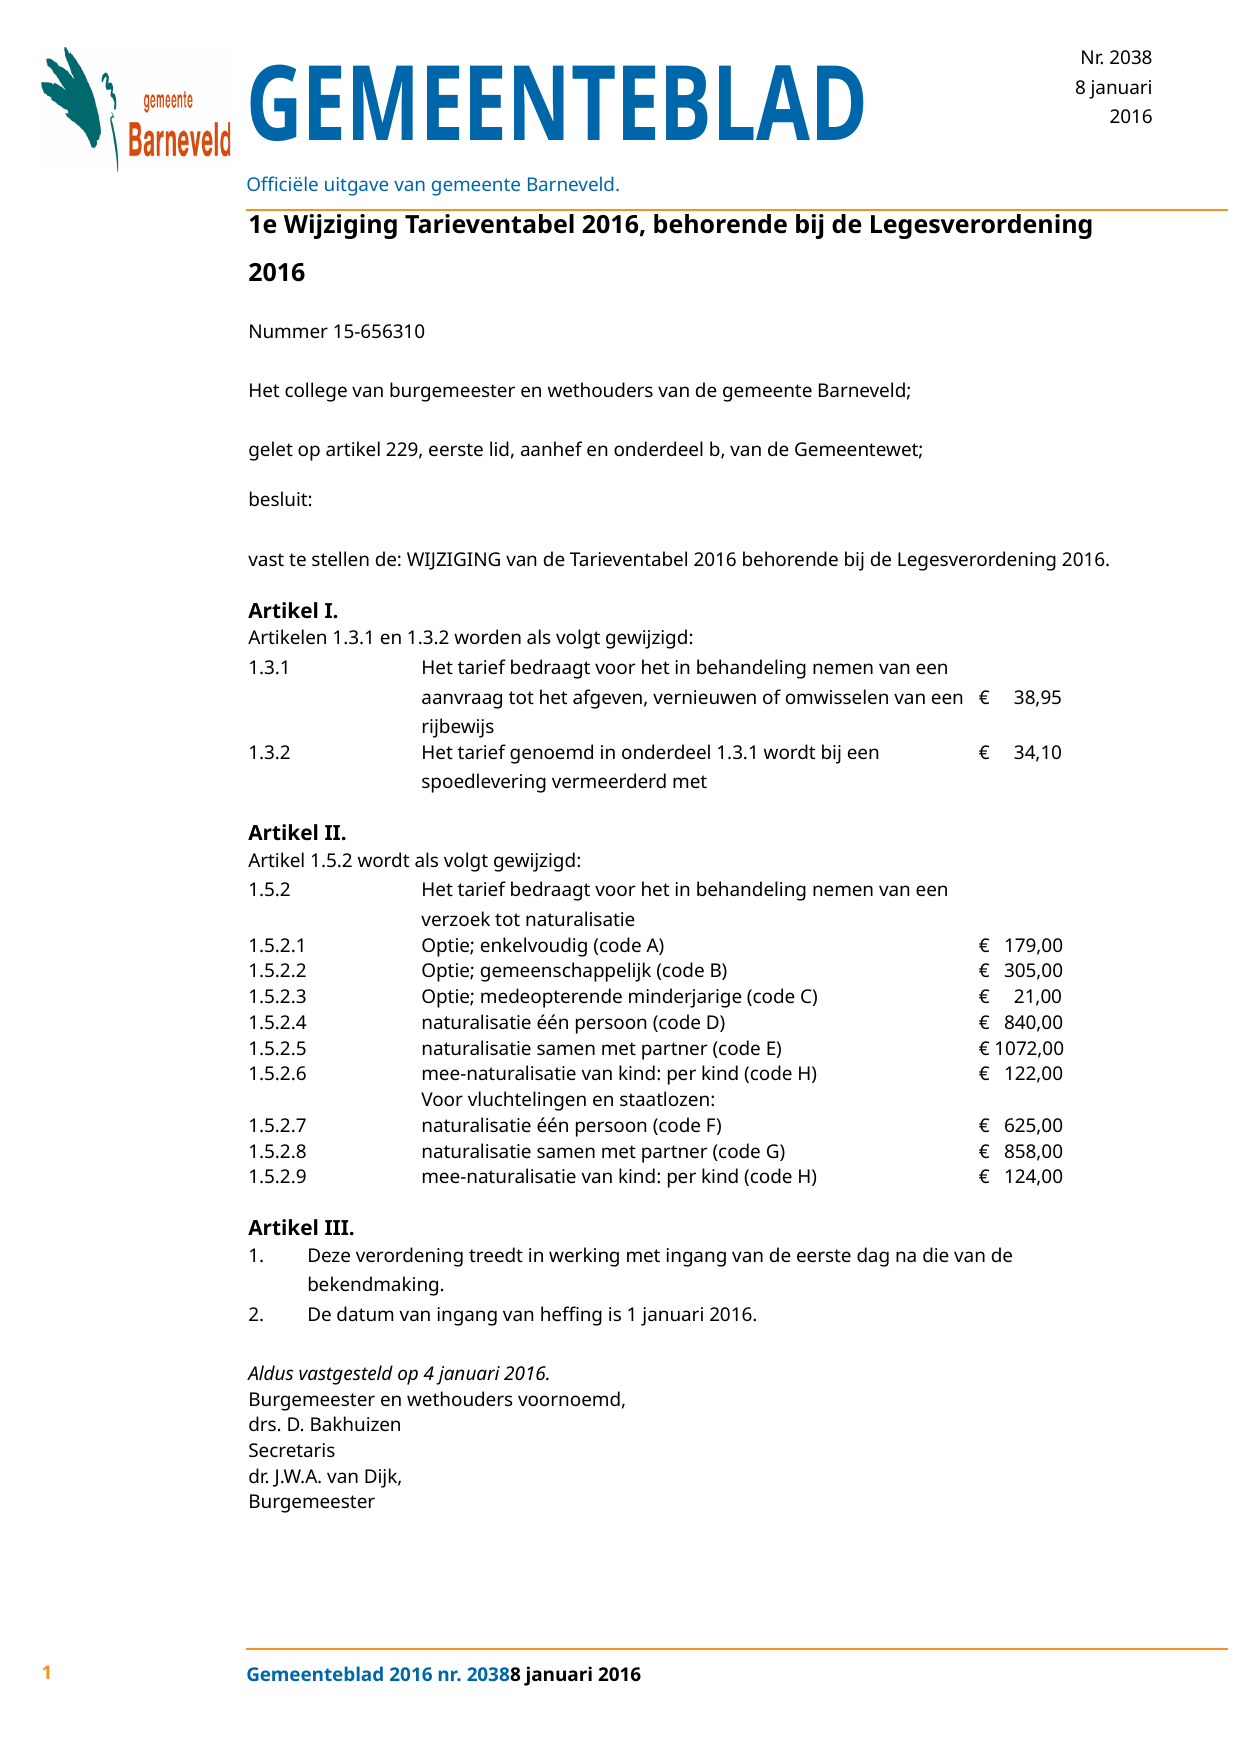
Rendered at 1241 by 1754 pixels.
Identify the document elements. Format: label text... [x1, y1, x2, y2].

table_cell € 122,00 [979, 1061, 1152, 1086]
table_cell [248, 1086, 421, 1112]
table_cell € 625,00 [979, 1112, 1152, 1138]
table_cell 1.5.2.4 [248, 1009, 421, 1035]
text Artikel III. [248, 1213, 1152, 1242]
table_cell 1.5.2.8 [248, 1138, 421, 1163]
table_cell € 179,00 [979, 932, 1152, 958]
list De datum van ingang van heffing is 1 januari 2016. [248, 1301, 1152, 1327]
text gelet op artikel 229, eerste lid, aanhef en onderdeel b, van de Gemeentewet; [248, 436, 1152, 462]
table_cell 1.5.2.9 [248, 1164, 421, 1189]
text Artikel 1.5.2 wordt als volgt gewijzigd: [248, 847, 1152, 873]
table_header 1.5.2 [248, 877, 421, 932]
text dr. J.W.A. van Dijk, [248, 1463, 1152, 1489]
table_cell € 124,00 [979, 1164, 1152, 1189]
text Artikelen 1.3.1 en 1.3.2 worden als volgt gewijzigd: [248, 624, 1152, 650]
table_cell naturalisatie samen met partner (code G) [421, 1138, 978, 1163]
text Nummer 15-656310 [248, 318, 1152, 344]
table_cell € 858,00 [979, 1138, 1152, 1163]
text drs. D. Bakhuizen [248, 1412, 1152, 1437]
text Secretaris [248, 1437, 1152, 1463]
text Burgemeester [248, 1489, 1152, 1514]
table_cell € 34,10 [979, 739, 1152, 794]
table_cell 1.5.2.1 [248, 932, 421, 958]
table_cell Voor vluchtelingen en staatlozen: [421, 1086, 978, 1112]
text Artikel II. [248, 818, 1152, 847]
text 1e Wijziging Tarieventabel 2016, behorende bij de Legesverordening 2016 [248, 211, 1152, 288]
table_cell Het tarief genoemd in onderdeel 1.3.1 wordt bij een spoedlevering vermeerderd met [421, 739, 978, 794]
table_header [979, 877, 1152, 932]
table_cell 1.5.2.3 [248, 984, 421, 1009]
table_cell naturalisatie één persoon (code F) [421, 1112, 978, 1138]
table_cell 1.5.2.5 [248, 1035, 421, 1061]
table_header 1.3.1 [248, 654, 421, 739]
table_cell Optie; medeopterende minderjarige (code C) [421, 984, 978, 1009]
list Deze verordening treedt in werking met ingang van de eerste dag na die van de bekendmaking. [248, 1242, 1152, 1297]
table_cell € 1072,00 [979, 1035, 1152, 1061]
table_cell naturalisatie één persoon (code D) [421, 1009, 978, 1035]
table_cell 1.5.2.2 [248, 958, 421, 983]
text Burgemeester en wethouders voornoemd, [248, 1386, 1152, 1412]
table_cell 1.5.2.6 [248, 1061, 421, 1086]
table_cell € 305,00 [979, 958, 1152, 983]
table_cell Optie; gemeenschappelijk (code B) [421, 958, 978, 983]
text besluit: [248, 487, 1152, 512]
table_cell € 840,00 [979, 1009, 1152, 1035]
table_header Het tarief bedraagt voor het in behandeling nemen van een verzoek tot naturalisatie [421, 877, 978, 932]
table_cell [979, 1086, 1152, 1112]
text Artikel I. [248, 596, 1152, 624]
text Het college van burgemeester en wethouders van de gemeente Barneveld; [248, 377, 1152, 403]
table_header Het tarief bedraagt voor het in behandeling nemen van een aanvraag tot het afgeven, vernieuwen of omwisselen van een rijbewijs [421, 654, 978, 739]
table_cell Optie; enkelvoudig (code A) [421, 932, 978, 958]
text Aldus vastgesteld op 4 januari 2016. [248, 1360, 1152, 1386]
picture [41, 47, 231, 172]
table_cell mee-naturalisatie van kind: per kind (code H) [421, 1164, 978, 1189]
table_cell 1.3.2 [248, 739, 421, 794]
table_cell naturalisatie samen met partner (code E) [421, 1035, 978, 1061]
table_cell 1.5.2.7 [248, 1112, 421, 1138]
table_cell € 21,00 [979, 984, 1152, 1009]
table_header € 38,95 [979, 654, 1152, 739]
text vast te stellen de: WIJZIGING van de Tarieventabel 2016 behorende bij de Legesverordening 2016. [248, 546, 1152, 571]
table_cell mee-naturalisatie van kind: per kind (code H) [421, 1061, 978, 1086]
